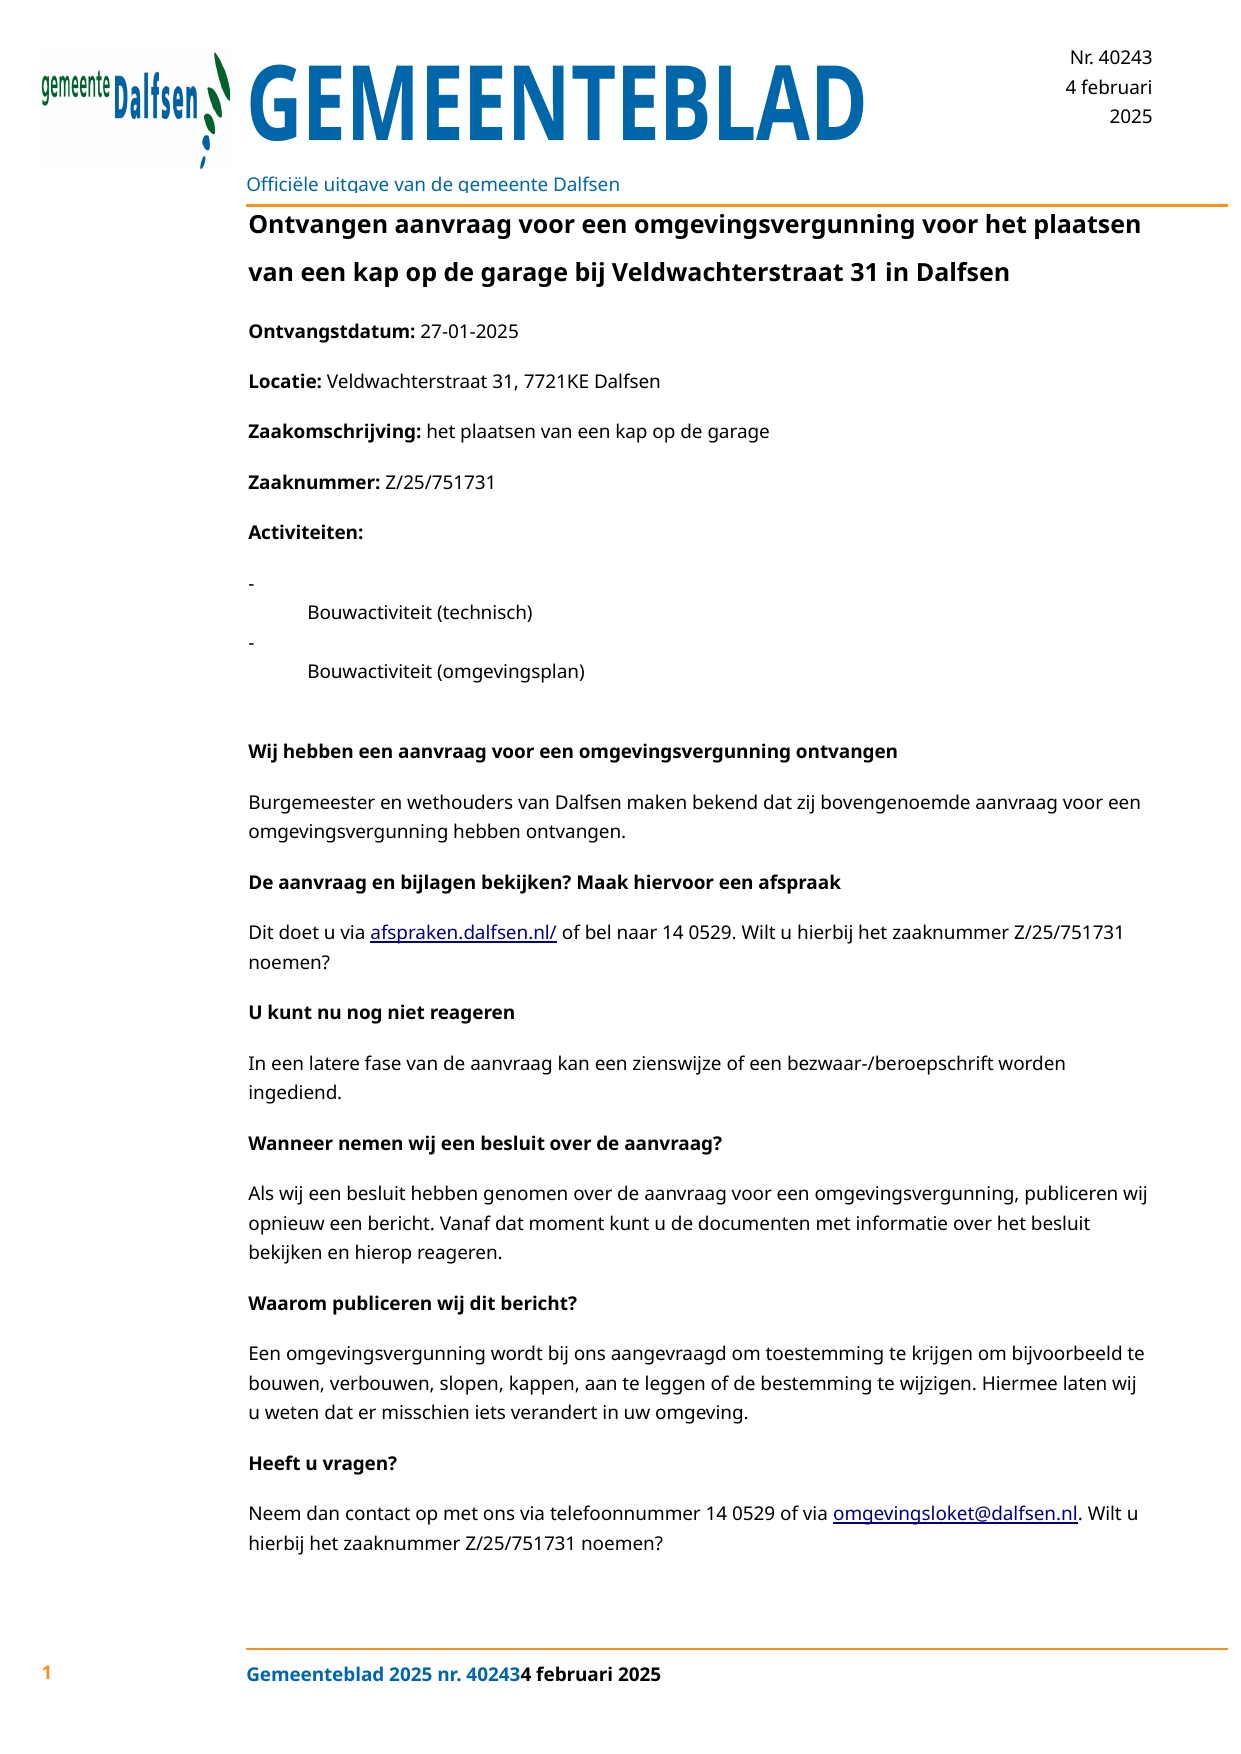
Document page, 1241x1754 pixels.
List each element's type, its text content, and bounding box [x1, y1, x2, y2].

text Wanneer nemen wij een besluit over de aanvraag? [248, 1130, 1152, 1156]
text Neem dan contact op met ons via telefoonnummer 14 0529 of via omgevingsloket@dalfsen.nl. Wilt u hierbij het zaaknummer Z/25/751731 noemen? [248, 1500, 1152, 1556]
text U kunt nu nog niet reageren [248, 999, 1152, 1025]
text Ontvangstdatum: 27-01-2025 [248, 318, 1152, 344]
list Bouwactiviteit (technisch) [248, 599, 1152, 625]
text Zaaknummer: Z/25/751731 [248, 469, 1152, 495]
text De aanvraag en bijlagen bekijken? Maak hiervoor een afspraak [248, 869, 1152, 895]
text Waarom publiceren wij dit bericht? [248, 1290, 1152, 1316]
list Bouwactiviteit (omgevingsplan) [248, 659, 1152, 684]
text Ontvangen aanvraag voor een omgevingsvergunning voor het plaatsen van een kap op de garage bij Veldwachterstraat 31 in Dalfsen [248, 207, 1152, 288]
text Heeft u vragen? [248, 1450, 1152, 1476]
text Activiteiten: [248, 519, 1152, 545]
text Dit doet u via afspraken.dalfsen.nl/ of bel naar 14 0529. Wilt u hierbij het zaaknummer Z/25/751731 noemen? [248, 919, 1152, 975]
text Zaakomschrijving: het plaatsen van een kap op de garage [248, 419, 1152, 444]
text Burgemeester en wethouders van Dalfsen maken bekend dat zij bovengenoemde aanvraag voor een omgevingsvergunning hebben ontvangen. [248, 789, 1152, 844]
text Wij hebben een aanvraag voor een omgevingsvergunning ontvangen [248, 739, 1152, 764]
text Locatie: Veldwachterstraat 31, 7721KE Dalfsen [248, 368, 1152, 394]
text In een latere fase van de aanvraag kan een zienswijze of een bezwaar-/beroepschrift worden ingediend. [248, 1050, 1152, 1105]
text Een omgevingsvergunning wordt bij ons aangevraagd om toestemming te krijgen om bijvoorbeeld te bouwen, verbouwen, slopen, kappen, aan te leggen of de bestemming te wijzigen. Hiermee laten wij u weten dat er misschien iets verandert in uw omgeving. [248, 1340, 1152, 1425]
picture [41, 47, 231, 172]
text Als wij een besluit hebben genomen over de aanvraag voor een omgevingsvergunning, publiceren wij opnieuw een bericht. Vanaf dat moment kunt u de documenten met informatie over het besluit bekijken en hierop reageren. [248, 1180, 1152, 1265]
